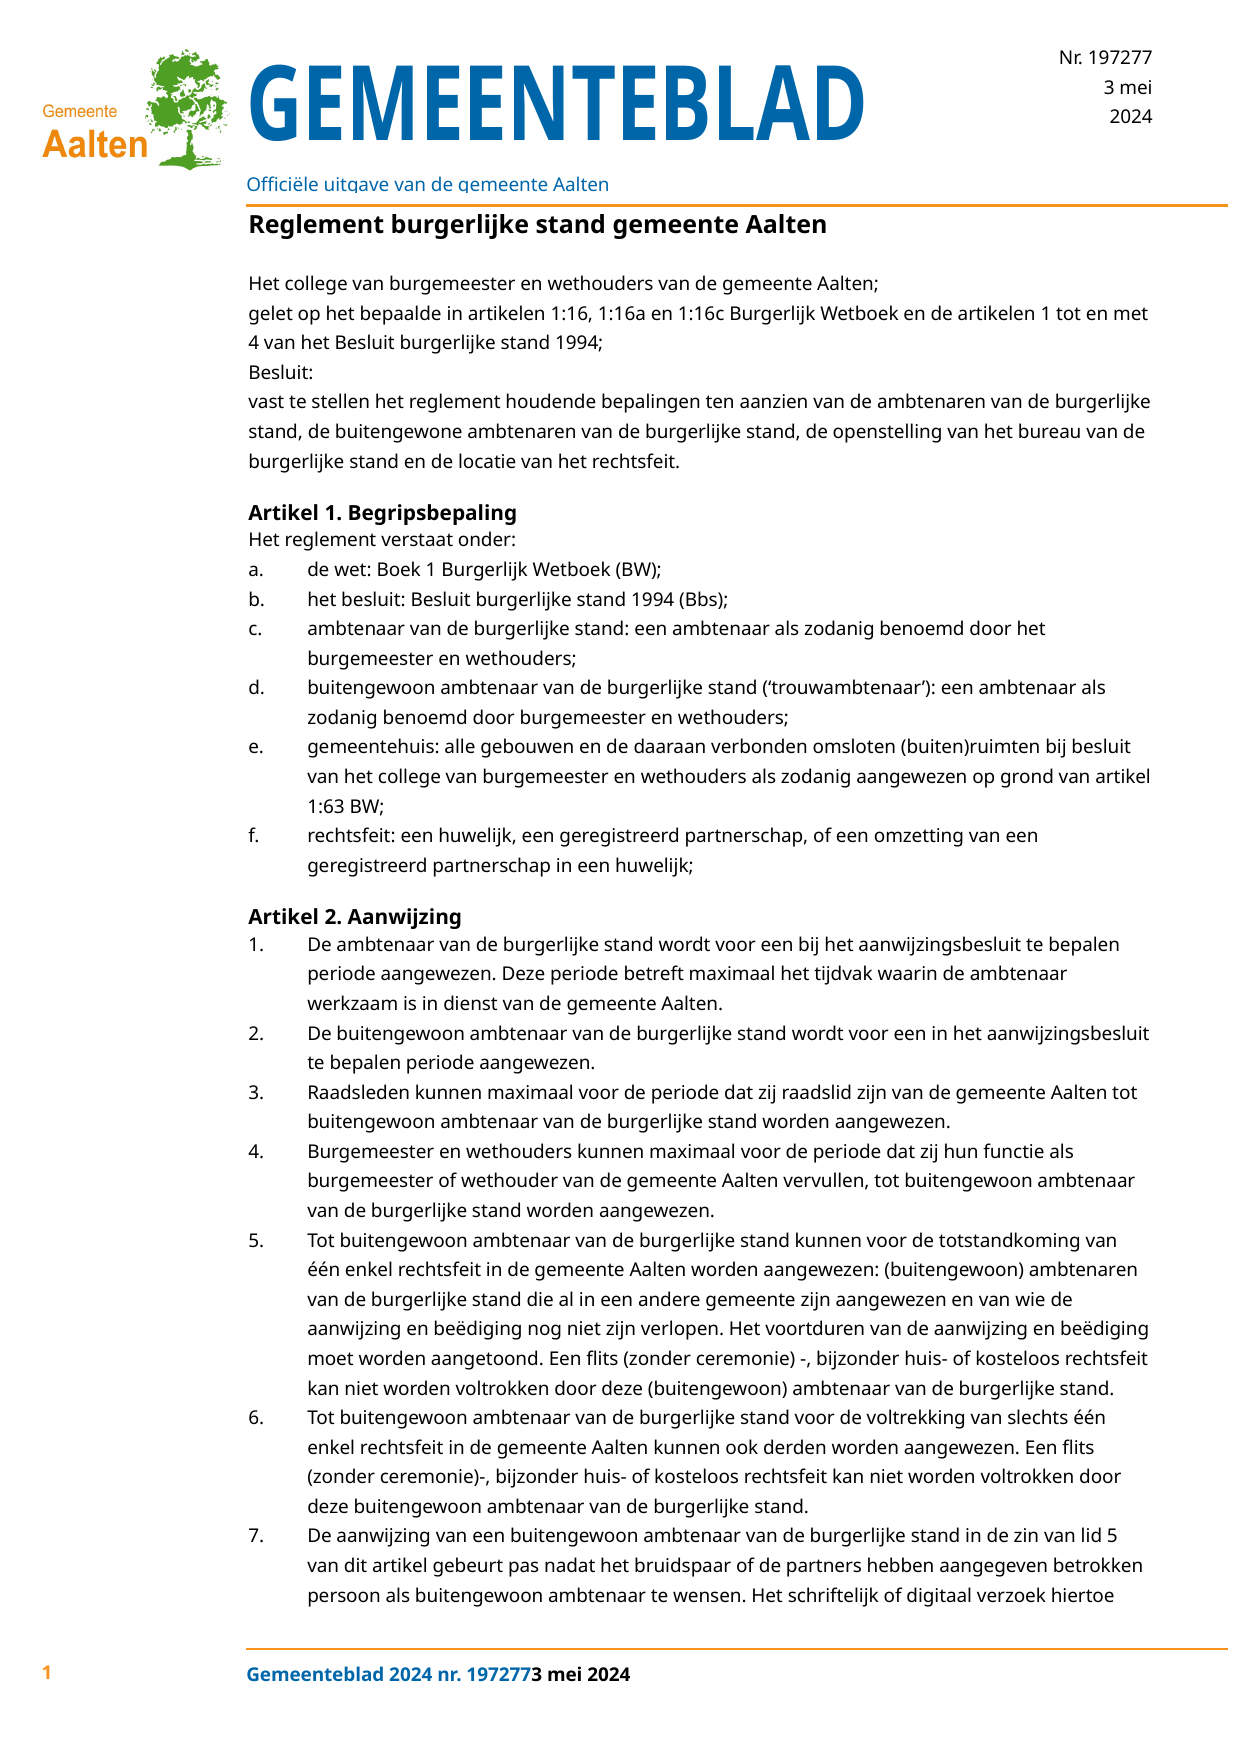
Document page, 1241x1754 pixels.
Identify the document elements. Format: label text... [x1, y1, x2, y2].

list Tot buitengewoon ambtenaar van de burgerlijke stand kunnen voor de totstandkoming van één enkel rechtsfeit in de gemeente Aalten worden aangewezen: (buitengewoon) ambtenaren van de burgerlijke stand die al in een andere gemeente zijn aangewezen en van wie de aanwijzing en beëdiging nog niet zijn verlopen. Het voortduren van de aanwijzing en beëdiging moet worden aangetoond. Een flits (zonder ceremonie) -, bijzonder huis- of kosteloos rechtsfeit kan niet worden voltrokken door deze (buitengewoon) ambtenaar van de burgerlijke stand. [248, 1227, 1152, 1400]
list De ambtenaar van de burgerlijke stand wordt voor een bij het aanwijzingsbesluit te bepalen periode aangewezen. Deze periode betreft maximaal het tijdvak waarin de ambtenaar werkzaam is in dienst van de gemeente Aalten. [248, 931, 1152, 1016]
text vast te stellen het reglement houdende bepalingen ten aanzien van de ambtenaren van de burgerlijke stand, de buitengewone ambtenaren van de burgerlijke stand, de openstelling van het bureau van de burgerlijke stand en de locatie van het rechtsfeit. [248, 389, 1152, 473]
text Artikel 2. Aanwijzing [248, 902, 1152, 931]
text Besluit: [248, 359, 1152, 385]
text Artikel 1. Begripsbepaling [248, 498, 1152, 527]
list Tot buitengewoon ambtenaar van de burgerlijke stand voor de voltrekking van slechts één enkel rechtsfeit in de gemeente Aalten kunnen ook derden worden aangewezen. Een flits (zonder ceremonie)-, bijzonder huis- of kosteloos rechtsfeit kan niet worden voltrokken door deze buitengewoon ambtenaar van de burgerlijke stand. [248, 1404, 1152, 1519]
text Reglement burgerlijke stand gemeente Aalten [248, 207, 1152, 241]
list Raadsleden kunnen maximaal voor de periode dat zij raadslid zijn van de gemeente Aalten tot buitengewoon ambtenaar van de burgerlijke stand worden aangewezen. [248, 1079, 1152, 1134]
list het besluit: Besluit burgerlijke stand 1994 (Bbs); [248, 586, 1152, 612]
list de wet: Boek 1 Burgerlijk Wetboek (BW); [248, 556, 1152, 582]
picture [41, 47, 231, 172]
list rechtsfeit: een huwelijk, een geregistreerd partnerschap, of een omzetting van een geregistreerd partnerschap in een huwelijk; [248, 822, 1152, 878]
list De buitengewoon ambtenaar van de burgerlijke stand wordt voor een in het aanwijzingsbesluit te bepalen periode aangewezen. [248, 1020, 1152, 1075]
text Het college van burgemeester en wethouders van de gemeente Aalten; [248, 270, 1152, 296]
list gemeentehuis: alle gebouwen en de daaraan verbonden omsloten (buiten)ruimten bij besluit van het college van burgemeester en wethouders als zodanig aangewezen op grond van artikel 1:63 BW; [248, 734, 1152, 819]
list De aanwijzing van een buitengewoon ambtenaar van de burgerlijke stand in de zin van lid 5 van dit artikel gebeurt pas nadat het bruidspaar of de partners hebben aangegeven betrokken persoon als buitengewoon ambtenaar te wensen. Het schriftelijk of digitaal verzoek hiertoe [248, 1523, 1152, 1607]
list Burgemeester en wethouders kunnen maximaal voor de periode dat zij hun functie als burgemeester of wethouder van de gemeente Aalten vervullen, tot buitengewoon ambtenaar van de burgerlijke stand worden aangewezen. [248, 1138, 1152, 1223]
list buitengewoon ambtenaar van de burgerlijke stand (‘trouwambtenaar’): een ambtenaar als zodanig benoemd door burgemeester en wethouders; [248, 674, 1152, 730]
list ambtenaar van de burgerlijke stand: een ambtenaar als zodanig benoemd door het burgemeester en wethouders; [248, 615, 1152, 671]
text Het reglement verstaat onder: [248, 527, 1152, 552]
text gelet op het bepaalde in artikelen 1:16, 1:16a en 1:16c Burgerlijk Wetboek en de artikelen 1 tot en met 4 van het Besluit burgerlijke stand 1994; [248, 300, 1152, 355]
